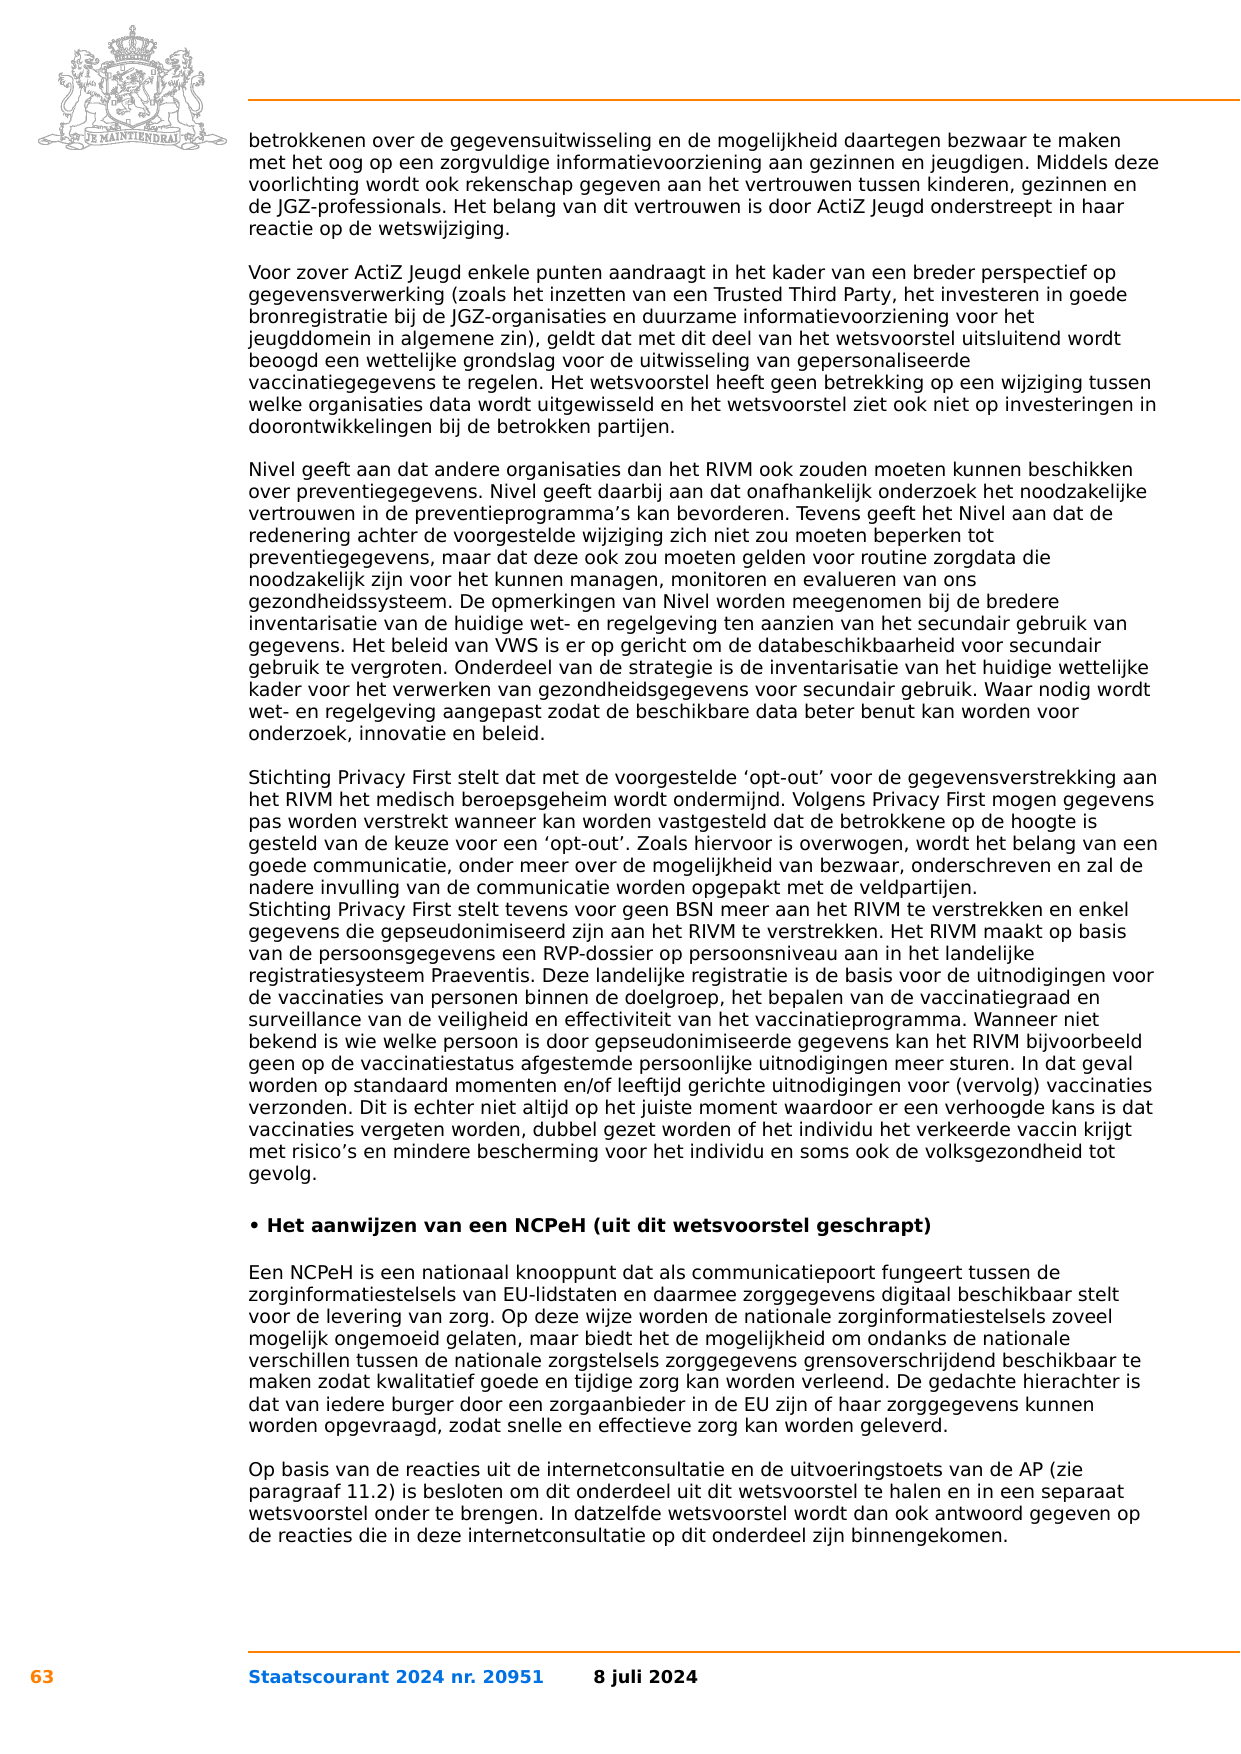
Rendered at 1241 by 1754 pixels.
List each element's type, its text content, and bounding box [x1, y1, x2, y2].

picture [38, 25, 227, 150]
text Nivel geeft aan dat andere organisaties dan het RIVM ook zouden moeten kunnen beschikken over preventiegegevens. Nivel geeft daarbij aan dat onafhankelijk onderzoek het noodzakelijke vertrouwen in de preventieprogramma’s kan bevorderen. Tevens geeft het Nivel aan dat de redenering achter de voorgestelde wijziging zich niet zou moeten beperken tot preventiegegevens, maar dat deze ook zou moeten gelden voor routine zorgdata die noodzakelijk zijn voor het kunnen managen, monitoren en evalueren van ons gezondheidssysteem. De opmerkingen van Nivel worden meegenomen bij de bredere inventarisatie van de huidige wet- en regelgeving ten aanzien van het secundair gebruik van gegevens. Het beleid van VWS is er op gericht om de databeschikbaarheid voor secundair gebruik te vergroten. Onderdeel van de strategie is de inventarisatie van het huidige wettelijke kader voor het verwerken van gezondheidsgegevens voor secundair gebruik. Waar nodig wordt wet- en regelgeving aangepast zodat de beschikbare data beter benut kan worden voor onderzoek, innovatie en beleid. [248, 459, 1163, 745]
text Stichting Privacy First stelt tevens voor geen BSN meer aan het RIVM te verstrekken en enkel gegevens die gepseudonimiseerd zijn aan het RIVM te verstrekken. Het RIVM maakt op basis van de persoonsgegevens een RVP-dossier op persoonsniveau aan in het landelijke registratiesysteem Praeventis. Deze landelijke registratie is de basis voor de uitnodigingen voor de vaccinaties van personen binnen de doelgroep, het bepalen van de vaccinatiegraad en surveillance van de veiligheid en effectiviteit van het vaccinatieprogramma. Wanneer niet bekend is wie welke persoon is door gepseudonimiseerde gegevens kan het RIVM bijvoorbeeld geen op de vaccinatiestatus afgestemde persoonlijke uitnodigingen meer sturen. In dat geval worden op standaard momenten en/of leeftijd gerichte uitnodigingen voor (vervolg) vaccinaties verzonden. Dit is echter niet altijd op het juiste moment waardoor er een verhoogde kans is dat vaccinaties vergeten worden, dubbel gezet worden of het individu het verkeerde vaccin krijgt met risico’s en mindere bescherming voor het individu en soms ook de volksgezondheid tot gevolg. [248, 899, 1163, 1184]
text Een NCPeH is een nationaal knooppunt dat als communicatiepoort fungeert tussen de zorginformatiestelsels van EU-lidstaten en daarmee zorggegevens digitaal beschikbaar stelt voor de levering van zorg. Op deze wijze worden de nationale zorginformatiestelsels zoveel mogelijk ongemoeid gelaten, maar biedt het de mogelijkheid om ondanks de nationale verschillen tussen de nationale zorgstelsels zorggegevens grensoverschrijdend beschikbaar te maken zodat kwalitatief goede en tijdige zorg kan worden verleend. De gedachte hierachter is dat van iedere burger door een zorgaanbieder in de EU zijn of haar zorggegevens kunnen worden opgevraagd, zodat snelle en effectieve zorg kan worden geleverd. [248, 1262, 1163, 1437]
text Voor zover ActiZ Jeugd enkele punten aandraagt in het kader van een breder perspectief op gegevensverwerking (zoals het inzetten van een Trusted Third Party, het investeren in goede bronregistratie bij de JGZ-organisaties en duurzame informatievoorziening voor het jeugddomein in algemene zin), geldt dat met dit deel van het wetsvoorstel uitsluitend wordt beoogd een wettelijke grondslag voor de uitwisseling van gepersonaliseerde vaccinatiegegevens te regelen. Het wetsvoorstel heeft geen betrekking op een wijziging tussen welke organisaties data wordt uitgewisseld en het wetsvoorstel ziet ook niet op investeringen in doorontwikkelingen bij de betrokken partijen. [248, 262, 1163, 437]
text Stichting Privacy First stelt dat met de voorgestelde ‘opt-out’ voor de gegevensverstrekking aan het RIVM het medisch beroepsgeheim wordt ondermijnd. Volgens Privacy First mogen gegevens pas worden verstrekt wanneer kan worden vastgesteld dat de betrokkene op de hoogte is gesteld van de keuze voor een ‘opt-out’. Zoals hiervoor is overwogen, wordt het belang van een goede communicatie, onder meer over de mogelijkheid van bezwaar, onderschreven en zal de nadere invulling van de communicatie worden opgepakt met de veldpartijen. [248, 767, 1163, 899]
subtitle • Het aanwijzen van een NCPeH (uit dit wetsvoorstel geschrapt) [248, 1214, 1163, 1237]
text betrokkenen over de gegevensuitwisseling en de mogelijkheid daartegen bezwaar te maken met het oog op een zorgvuldige informatievoorziening aan gezinnen en jeugdigen. Middels deze voorlichting wordt ook rekenschap gegeven aan het vertrouwen tussen kinderen, gezinnen en de JGZ-professionals. Het belang van dit vertrouwen is door ActiZ Jeugd onderstreept in haar reactie op de wetswijziging. [248, 130, 1163, 240]
text Op basis van de reacties uit de internetconsultatie en de uitvoeringstoets van de AP (zie paragraaf 11.2) is besloten om dit onderdeel uit dit wetsvoorstel te halen en in een separaat wetsvoorstel onder te brengen. In datzelfde wetsvoorstel wordt dan ook antwoord gegeven op de reacties die in deze internetconsultatie op dit onderdeel zijn binnengekomen. [248, 1459, 1163, 1547]
